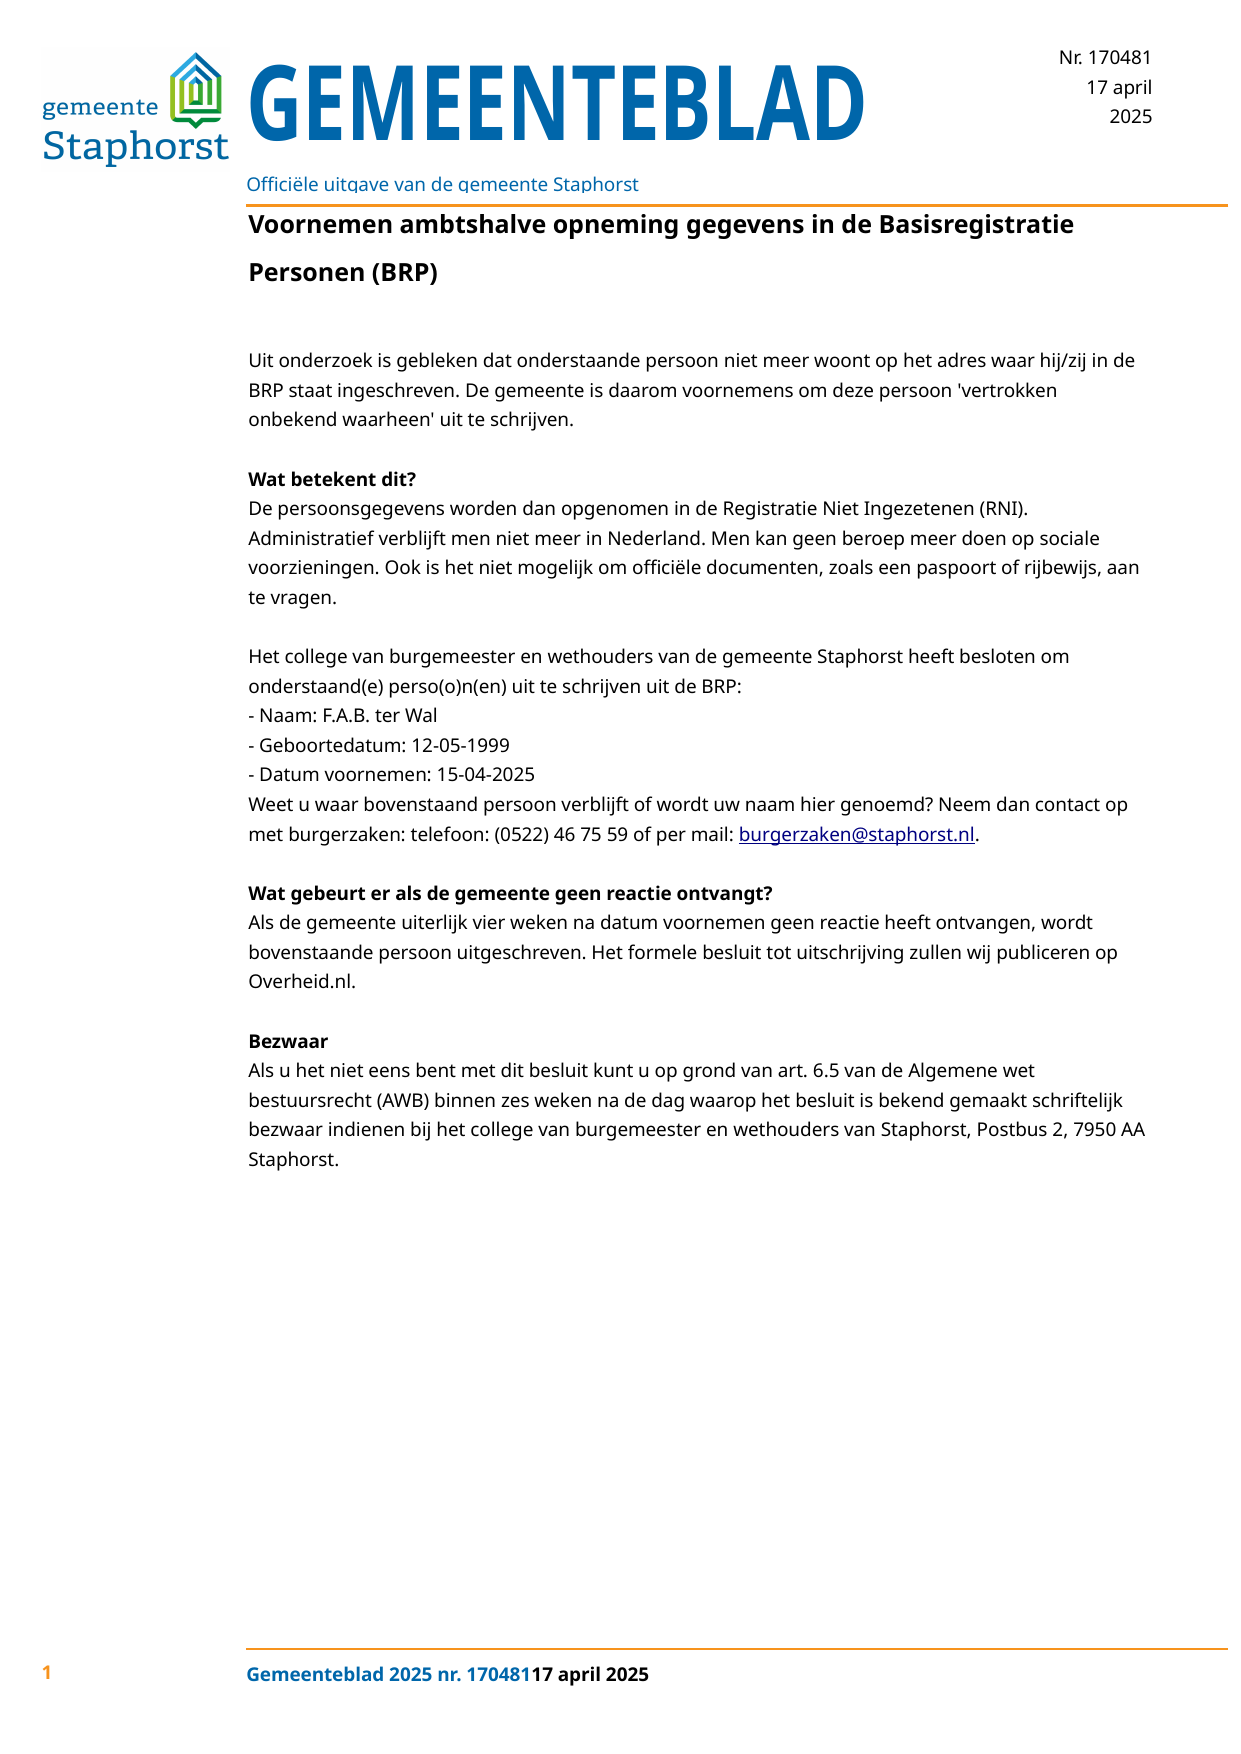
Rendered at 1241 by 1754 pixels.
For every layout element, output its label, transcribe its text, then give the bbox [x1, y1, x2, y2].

text Het college van burgemeester en wethouders van de gemeente Staphorst heeft besloten om onderstaand(e) perso(o)n(en) uit te schrijven uit de BRP: [248, 643, 1152, 699]
text - Naam: F.A.B. ter Wal [248, 702, 1152, 728]
text - Datum voornemen: 15-04-2025 [248, 762, 1152, 787]
text Weet u waar bovenstaand persoon verblijft of wordt uw naam hier genoemd? Neem dan contact op met burgerzaken: telefoon: (0522) 46 75 59 of per mail: burgerzaken@staphorst.nl. [248, 791, 1152, 847]
text Uit onderzoek is gebleken dat onderstaande persoon niet meer woont op het adres waar hij/zij in de BRP staat ingeschreven. De gemeente is daarom voornemens om deze persoon 'vertrokken onbekend waarheen' uit te schrijven. [248, 347, 1152, 432]
text Wat gebeurt er als de gemeente geen reactie ontvangt? [248, 880, 1152, 906]
picture [41, 47, 231, 172]
text De persoonsgegevens worden dan opgenomen in de Registratie Niet Ingezetenen (RNI). Administratief verblijft men niet meer in Nederland. Men kan geen beroep meer doen op sociale voorzieningen. Ook is het niet mogelijk om officiële documenten, zoals een paspoort of rijbewijs, aan te vragen. [248, 495, 1152, 610]
text Bezwaar [248, 1028, 1152, 1054]
text Als de gemeente uiterlijk vier weken na datum voornemen geen reactie heeft ontvangen, wordt bovenstaande persoon uitgeschreven. Het formele besluit tot uitschrijving zullen wij publiceren op Overheid.nl. [248, 909, 1152, 994]
text Wat betekent dit? [248, 466, 1152, 492]
text - Geboortedatum: 12-05-1999 [248, 732, 1152, 758]
text Voornemen ambtshalve opneming gegevens in de Basisregistratie Personen (BRP) [248, 207, 1152, 288]
text Als u het niet eens bent met dit besluit kunt u op grond van art. 6.5 van de Algemene wet bestuursrecht (AWB) binnen zes weken na de dag waarop het besluit is bekend gemaakt schriftelijk bezwaar indienen bij het college van burgemeester en wethouders van Staphorst, Postbus 2, 7950 AA Staphorst. [248, 1057, 1152, 1172]
